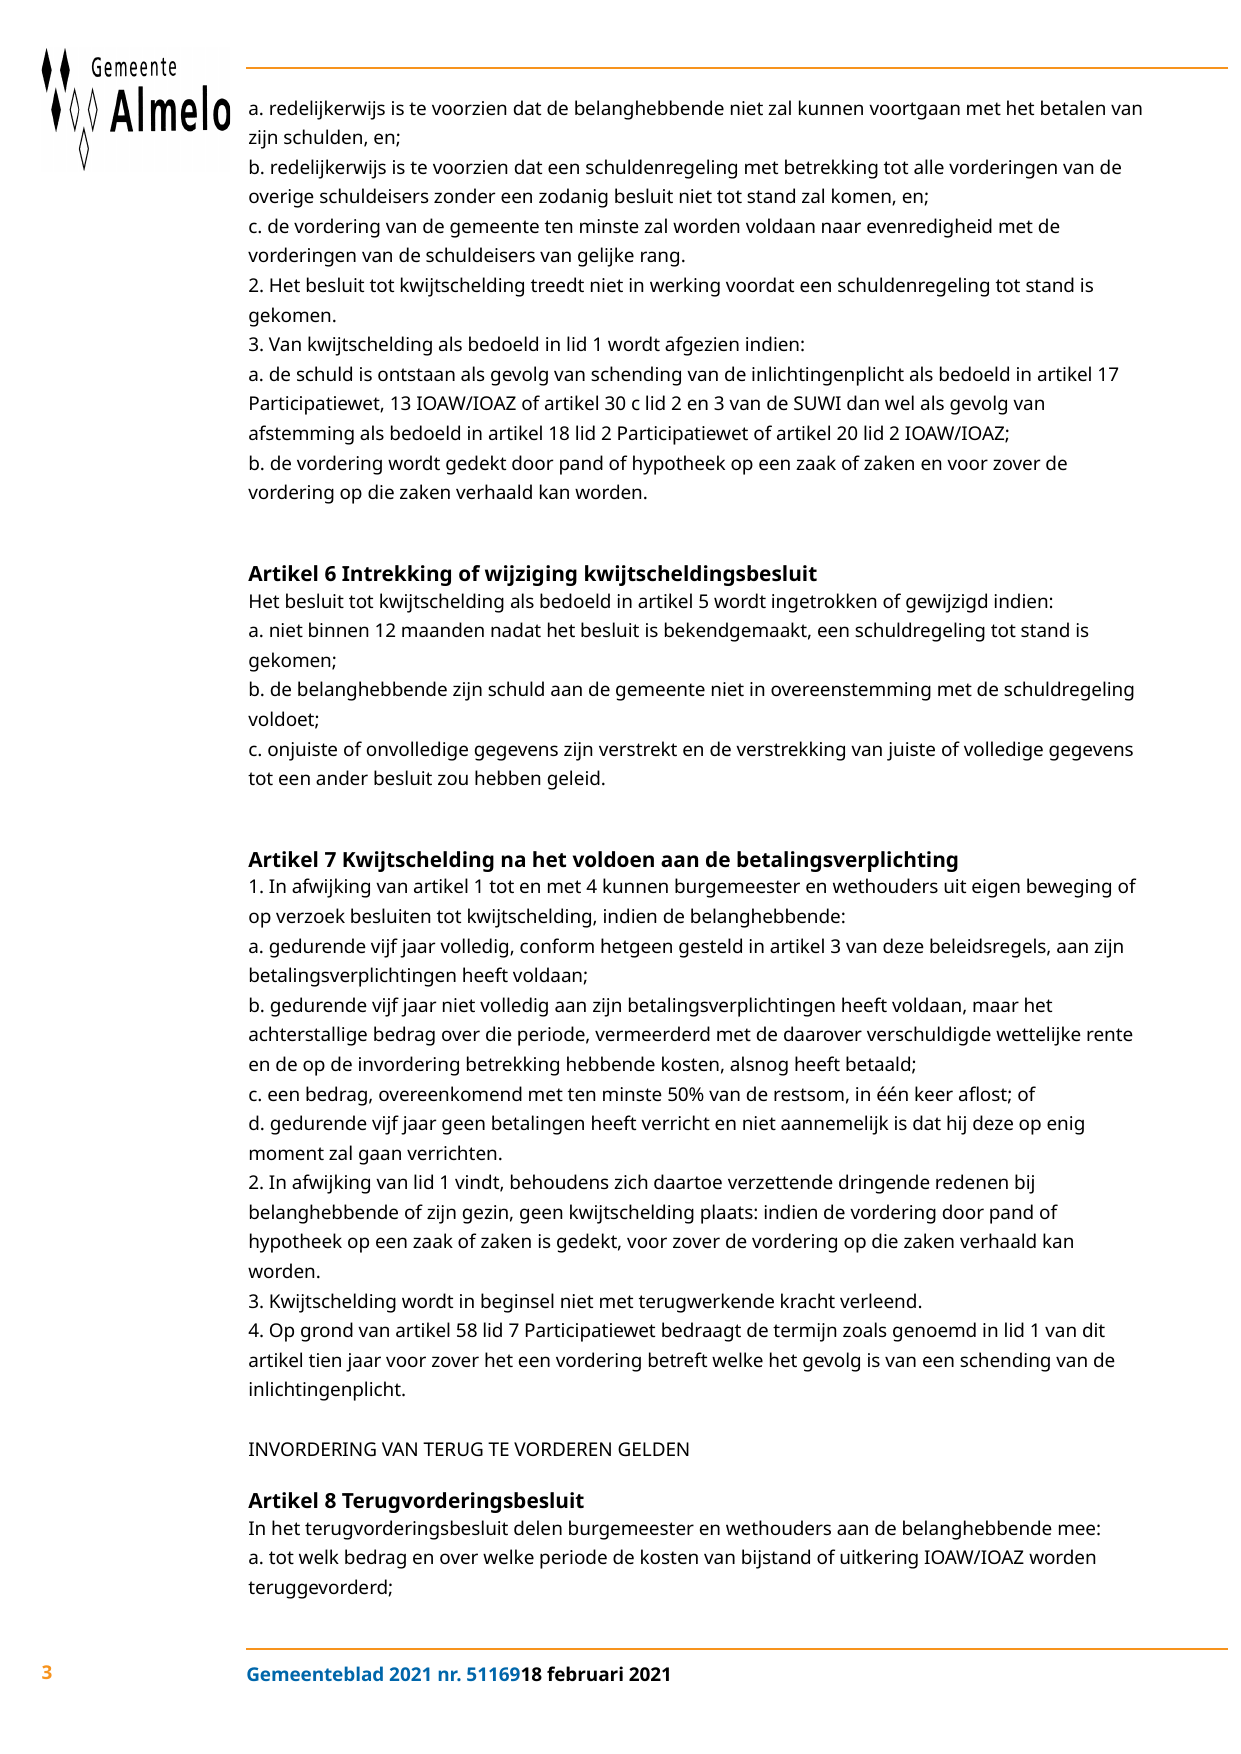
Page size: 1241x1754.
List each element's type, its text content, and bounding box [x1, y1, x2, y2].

text a. tot welk bedrag en over welke periode de kosten van bijstand of uitkering IOAW/IOAZ worden teruggevorderd; [248, 1544, 1152, 1599]
text b. redelijkerwijs is te voorzien dat een schuldenregeling met betrekking tot alle vorderingen van de overige schuldeisers zonder een zodanig besluit niet tot stand zal komen, en; [248, 154, 1152, 209]
text 3. Kwijtschelding wordt in beginsel niet met terugwerkende kracht verleend. [248, 1288, 1152, 1314]
text In het terugvorderingsbesluit delen burgemeester en wethouders aan de belanghebbende mee: [248, 1515, 1152, 1540]
text 3. Van kwijtschelding als bedoeld in lid 1 wordt afgezien indien: [248, 331, 1152, 357]
text 2. Het besluit tot kwijtschelding treedt niet in werking voordat een schuldenregeling tot stand is gekomen. [248, 272, 1152, 328]
text a. de schuld is ontstaan als gevolg van schending van de inlichtingenplicht als bedoeld in artikel 17 Participatiewet, 13 IOAW/IOAZ of artikel 30 c lid 2 en 3 van de SUWI dan wel als gevolg van afstemming als bedoeld in artikel 18 lid 2 Participatiewet of artikel 20 lid 2 IOAW/IOAZ; [248, 361, 1152, 446]
text c. de vordering van de gemeente ten minste zal worden voldaan naar evenredigheid met de vorderingen van de schuldeisers van gelijke rang. [248, 213, 1152, 268]
text b. de vordering wordt gedekt door pand of hypotheek op een zaak of zaken en voor zover de vordering op die zaken verhaald kan worden. [248, 450, 1152, 505]
text b. de belanghebbende zijn schuld aan de gemeente niet in overeenstemming met de schuldregeling voldoet; [248, 677, 1152, 732]
text INVORDERING VAN TERUG TE VORDEREN GELDEN [248, 1436, 1152, 1462]
text c. een bedrag, overeenkomend met ten minste 50% van de restsom, in één keer aflost; of [248, 1081, 1152, 1107]
text d. gedurende vijf jaar geen betalingen heeft verricht en niet aannemelijk is dat hij deze op enig moment zal gaan verrichten. [248, 1110, 1152, 1166]
text 2. In afwijking van lid 1 vindt, behoudens zich daartoe verzettende dringende redenen bij belanghebbende of zijn gezin, geen kwijtschelding plaats: indien de vordering door pand of hypotheek op een zaak of zaken is gedekt, voor zover de vordering op die zaken verhaald kan worden. [248, 1169, 1152, 1284]
text a. gedurende vijf jaar volledig, conform hetgeen gesteld in artikel 3 van deze beleidsregels, aan zijn betalingsverplichtingen heeft voldaan; [248, 933, 1152, 988]
text a. redelijkerwijs is te voorzien dat de belanghebbende niet zal kunnen voortgaan met het betalen van zijn schulden, en; [248, 95, 1152, 150]
text 4. Op grond van artikel 58 lid 7 Participatiewet bedraagt de termijn zoals genoemd in lid 1 van dit artikel tien jaar voor zover het een vordering betreft welke het gevolg is van een schending van de inlichtingenplicht. [248, 1317, 1152, 1402]
text Artikel 7 Kwijtschelding na het voldoen aan de betalingsverplichting [248, 845, 1152, 874]
text Artikel 8 Terugvorderingsbesluit [248, 1486, 1152, 1515]
text b. gedurende vijf jaar niet volledig aan zijn betalingsverplichtingen heeft voldaan, maar het achterstallige bedrag over die periode, vermeerderd met de daarover verschuldigde wettelijke rente en de op de invordering betrekking hebbende kosten, alsnog heeft betaald; [248, 992, 1152, 1077]
text c. onjuiste of onvolledige gegevens zijn verstrekt en de verstrekking van juiste of volledige gegevens tot een ander besluit zou hebben geleid. [248, 736, 1152, 791]
text 1. In afwijking van artikel 1 tot en met 4 kunnen burgemeester en wethouders uit eigen beweging of op verzoek besluiten tot kwijtschelding, indien de belanghebbende: [248, 874, 1152, 929]
text a. niet binnen 12 maanden nadat het besluit is bekendgemaakt, een schuldregeling tot stand is gekomen; [248, 617, 1152, 673]
picture [41, 47, 231, 172]
text Het besluit tot kwijtschelding als bedoeld in artikel 5 wordt ingetrokken of gewijzigd indien: [248, 588, 1152, 613]
text Artikel 6 Intrekking of wijziging kwijtscheldingsbesluit [248, 559, 1152, 588]
